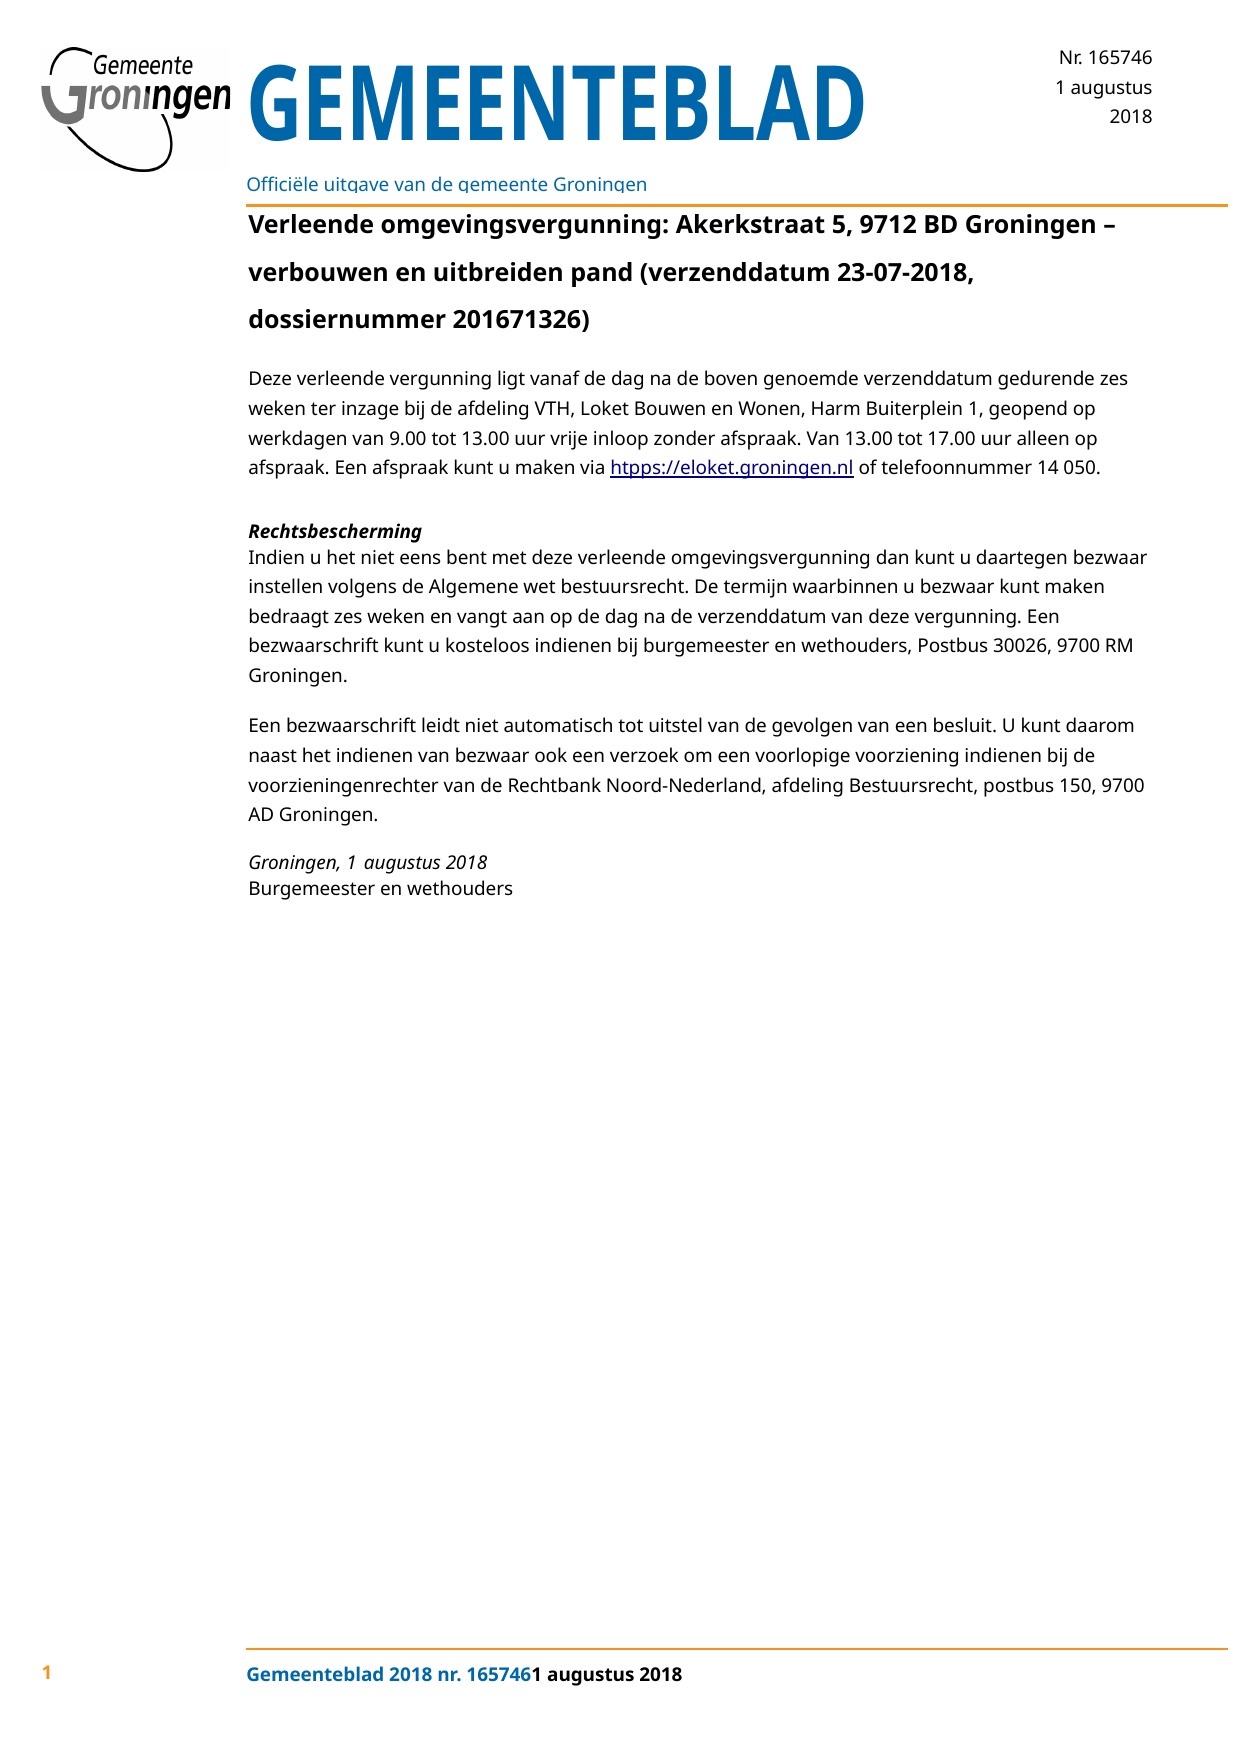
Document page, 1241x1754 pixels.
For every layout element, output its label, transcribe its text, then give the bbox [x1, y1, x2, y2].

text Rechtsbescherming [248, 518, 1152, 544]
text Een bezwaarschrift leidt niet automatisch tot uitstel van de gevolgen van een besluit. U kunt daarom naast het indienen van bezwaar ook een verzoek om een voorlopige voorziening indienen bij de voorzieningenrechter van de Rechtbank Noord-Nederland, afdeling Bestuursrecht, postbus 150, 9700 AD Groningen. [248, 713, 1152, 827]
text Deze verleende vergunning ligt vanaf de dag na de boven genoemde verzenddatum gedurende zes weken ter inzage bij de afdeling VTH, Loket Bouwen en Wonen, Harm Buiterplein 1, geopend op werkdagen van 9.00 tot 13.00 uur vrije inloop zonder afspraak. Van 13.00 tot 17.00 uur alleen op afspraak. Een afspraak kunt u maken via htpps://eloket.groningen.nl of telefoonnummer 14 050. [248, 366, 1152, 480]
text Verleende omgevingsvergunning: Akerkstraat 5, 9712 BD Groningen – verbouwen en uitbreiden pand (verzenddatum 23-07-2018, dossiernummer 201671326) [248, 207, 1152, 336]
text Indien u het niet eens bent met deze verleende omgevingsvergunning dan kunt u daartegen bezwaar instellen volgens de Algemene wet bestuursrecht. De termijn waarbinnen u bezwaar kunt maken bedraagt zes weken en vangt aan op de dag na de verzenddatum van deze vergunning. Een bezwaarschrift kunt u kosteloos indienen bij burgemeester en wethouders, Postbus 30026, 9700 RM Groningen. [248, 544, 1152, 688]
picture [41, 47, 231, 172]
text Groningen, 1 augustus 2018 [248, 849, 1152, 875]
text Burgemeester en wethouders [248, 875, 1152, 901]
